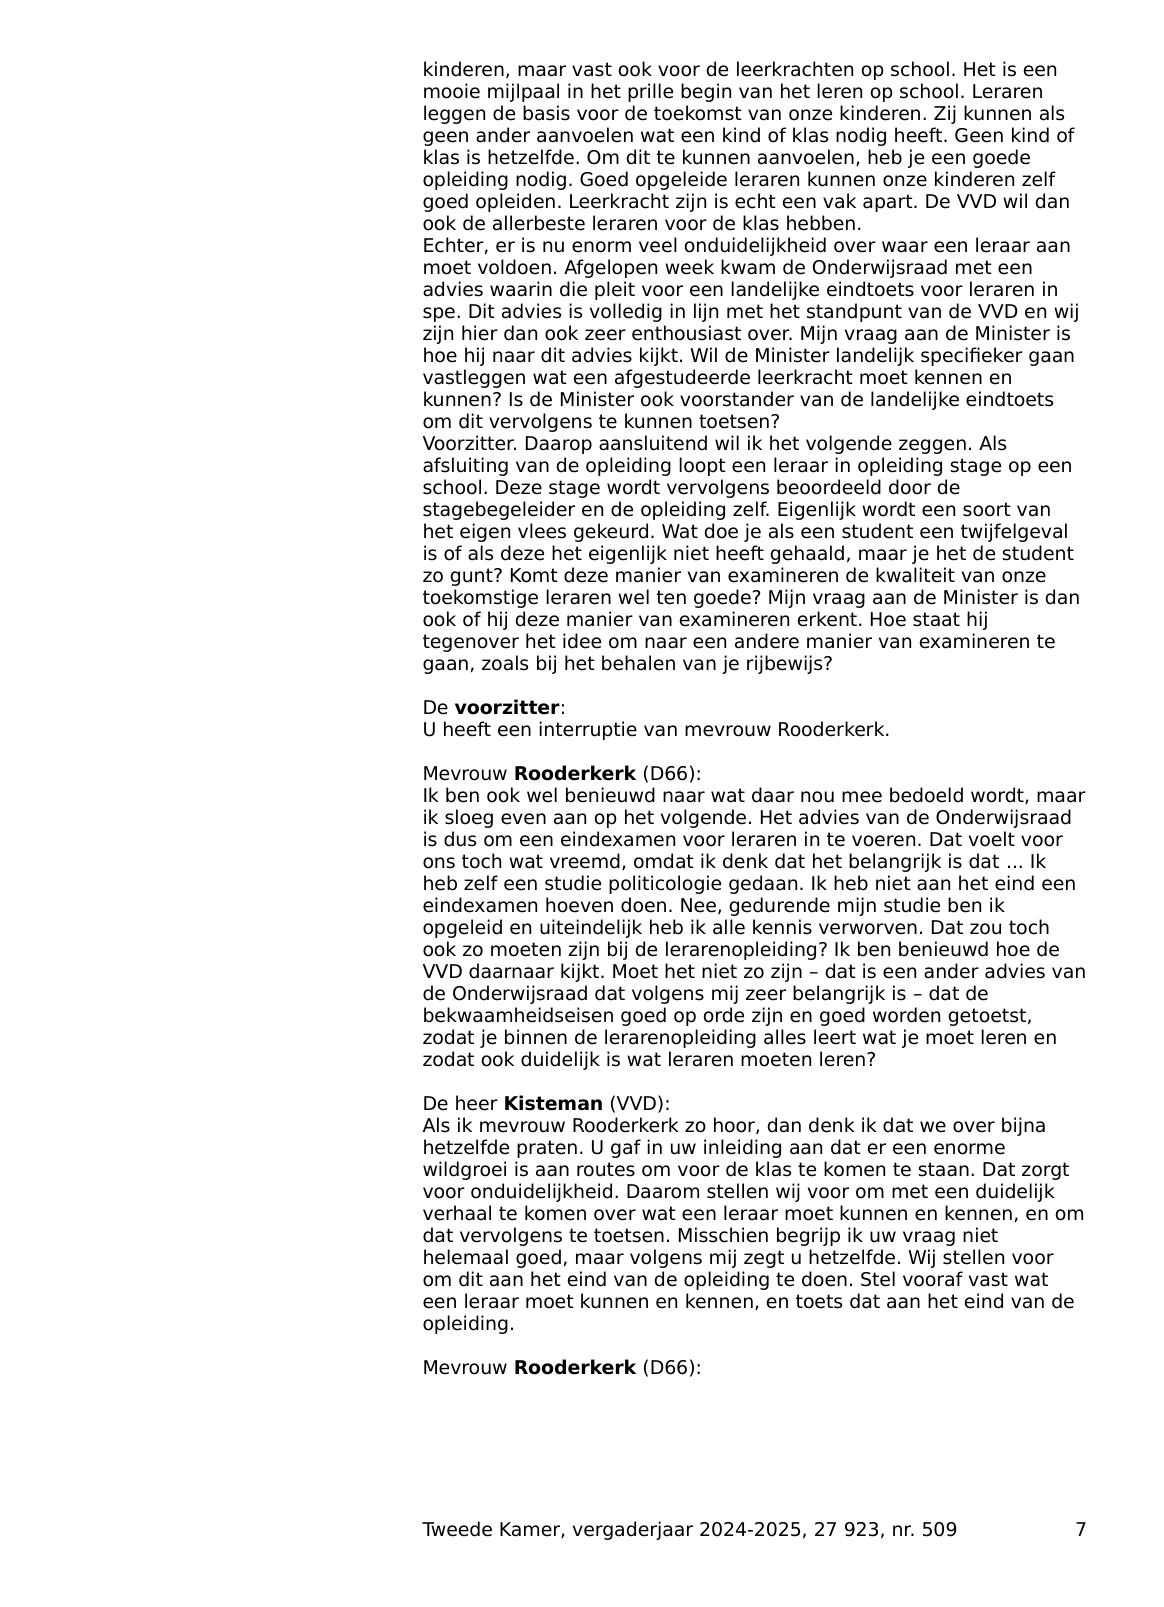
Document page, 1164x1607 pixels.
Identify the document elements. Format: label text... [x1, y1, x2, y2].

text U heeft een interruptie van mevrouw Rooderkerk. [422, 719, 1087, 741]
text Mevrouw Rooderkerk (D66): [422, 763, 1087, 785]
text De voorzitter: [422, 697, 1087, 719]
text Mevrouw Rooderkerk (D66): [422, 1357, 1087, 1379]
text Ik ben ook wel benieuwd naar wat daar nou mee bedoeld wordt, maar ik sloeg even aan op het volgende. Het advies van de Onderwijsraad is dus om een eindexamen voor leraren in te voeren. Dat voelt voor ons toch wat vreemd, omdat ik denk dat het belangrijk is dat ... Ik heb zelf een studie politicologie gedaan. Ik heb niet aan het eind een eindexamen hoeven doen. Nee, gedurende mijn studie ben ik opgeleid en uiteindelijk heb ik alle kennis verworven. Dat zou toch ook zo moeten zijn bij de lerarenopleiding? Ik ben benieuwd hoe de VVD daarnaar kijkt. Moet het niet zo zijn – dat is een ander advies van de Onderwijsraad dat volgens mij zeer belangrijk is – dat de bekwaamheidseisen goed op orde zijn en goed worden getoetst, zodat je binnen de lerarenopleiding alles leert wat je moet leren en zodat ook duidelijk is wat leraren moeten leren? [422, 785, 1087, 1071]
text Echter, er is nu enorm veel onduidelijkheid over waar een leraar aan moet voldoen. Afgelopen week kwam de Onderwijsraad met een advies waarin die pleit voor een landelijke eindtoets voor leraren in spe. Dit advies is volledig in lijn met het standpunt van de VVD en wij zijn hier dan ook zeer enthousiast over. Mijn vraag aan de Minister is hoe hij naar dit advies kijkt. Wil de Minister landelijk specifieker gaan vastleggen wat een afgestudeerde leerkracht moet kennen en kunnen? Is de Minister ook voorstander van de landelijke eindtoets om dit vervolgens te kunnen toetsen? [422, 235, 1087, 433]
text Voorzitter. Daarop aansluitend wil ik het volgende zeggen. Als afsluiting van de opleiding loopt een leraar in opleiding stage op een school. Deze stage wordt vervolgens beoordeeld door de stagebegeleider en de opleiding zelf. Eigenlijk wordt een soort van het eigen vlees gekeurd. Wat doe je als een student een twijfelgeval is of als deze het eigenlijk niet heeft gehaald, maar je het de student zo gunt? Komt deze manier van examineren de kwaliteit van onze toekomstige leraren wel ten goede? Mijn vraag aan de Minister is dan ook of hij deze manier van examineren erkent. Hoe staat hij tegenover het idee om naar een andere manier van examineren te gaan, zoals bij het behalen van je rijbewijs? [422, 433, 1087, 674]
text Als ik mevrouw Rooderkerk zo hoor, dan denk ik dat we over bijna hetzelfde praten. U gaf in uw inleiding aan dat er een enorme wildgroei is aan routes om voor de klas te komen te staan. Dat zorgt voor onduidelijkheid. Daarom stellen wij voor om met een duidelijk verhaal te komen over wat een leraar moet kunnen en kennen, en om dat vervolgens te toetsen. Misschien begrijp ik uw vraag niet helemaal goed, maar volgens mij zegt u hetzelfde. Wij stellen voor om dit aan het eind van de opleiding te doen. Stel vooraf vast wat een leraar moet kunnen en kennen, en toets dat aan het eind van de opleiding. [422, 1115, 1087, 1334]
text De heer Kisteman (VVD): [422, 1093, 1087, 1115]
text kinderen, maar vast ook voor de leerkrachten op school. Het is een mooie mijlpaal in het prille begin van het leren op school. Leraren leggen de basis voor de toekomst van onze kinderen. Zij kunnen als geen ander aanvoelen wat een kind of klas nodig heeft. Geen kind of klas is hetzelfde. Om dit te kunnen aanvoelen, heb je een goede opleiding nodig. Goed opgeleide leraren kunnen onze kinderen zelf goed opleiden. Leerkracht zijn is echt een vak apart. De VVD wil dan ook de allerbeste leraren voor de klas hebben. [422, 59, 1087, 235]
